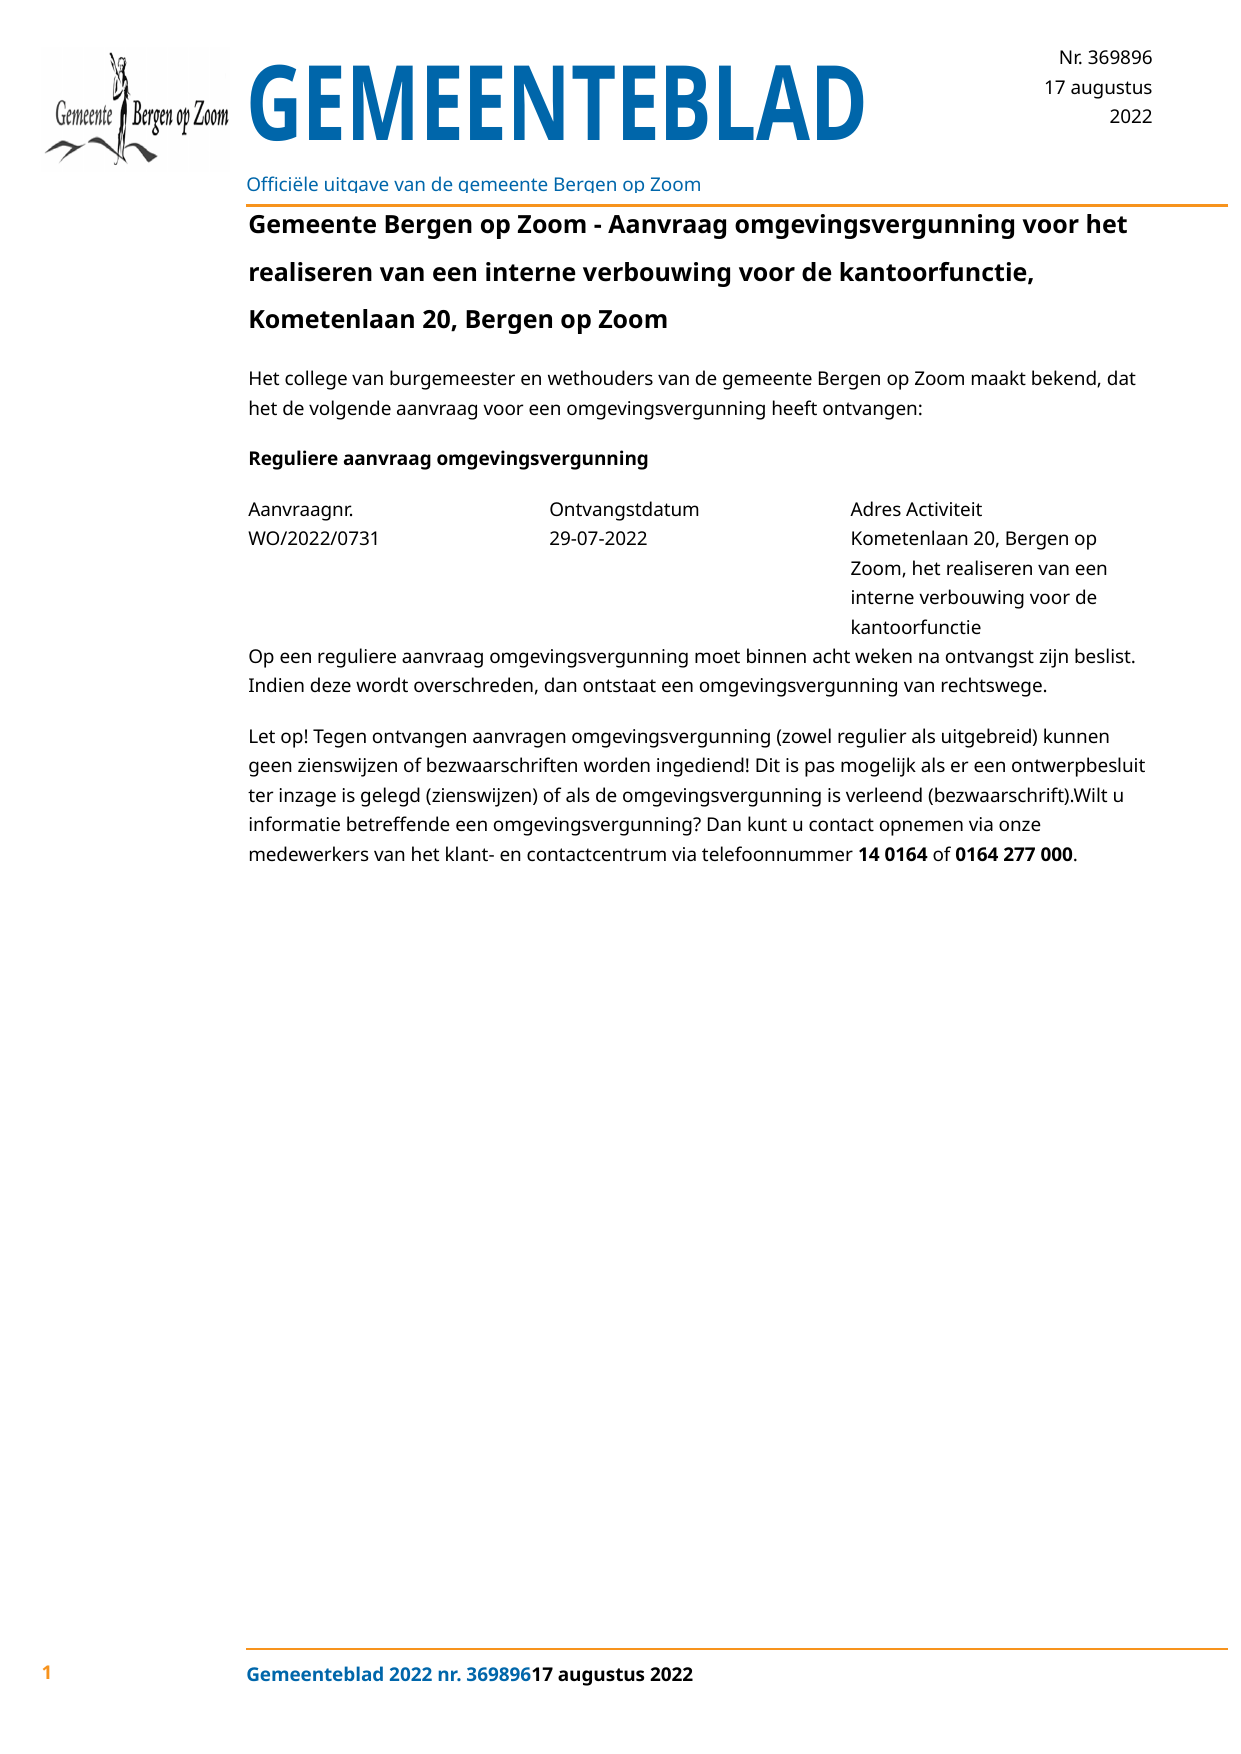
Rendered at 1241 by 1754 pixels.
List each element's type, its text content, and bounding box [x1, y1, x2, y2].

text Gemeente Bergen op Zoom - Aanvraag omgevingsvergunning voor het realiseren van een interne verbouwing voor de kantoorfunctie, Kometenlaan 20, Bergen op Zoom [248, 207, 1152, 336]
text Het college van burgemeester en wethouders van de gemeente Bergen op Zoom maakt bekend, dat het de volgende aanvraag voor een omgevingsvergunning heeft ontvangen: [248, 366, 1152, 421]
table_header WO/2022/0731 [248, 525, 549, 639]
table_header Kometenlaan 20, Bergen op Zoom, het realiseren van een interne verbouwing voor de kantoorfunctie [850, 525, 1152, 639]
table_header Ontvangstdatum [549, 496, 850, 522]
table_header 29-07-2022 [549, 525, 850, 639]
picture [41, 47, 231, 172]
table_header Adres Activiteit [850, 496, 1152, 522]
text Let op! Tegen ontvangen aanvragen omgevingsvergunning (zowel regulier als uitgebreid) kunnen geen zienswijzen of bezwaarschriften worden ingediend! Dit is pas mogelijk als er een ontwerpbesluit ter inzage is gelegd (zienswijzen) of als de omgevingsvergunning is verleend (bezwaarschrift).Wilt u informatie betreffende een omgevingsvergunning? Dan kunt u contact opnemen via onze medewerkers van het klant- en contactcentrum via telefoonnummer 14 0164 of 0164 277 000. [248, 723, 1152, 867]
text Reguliere aanvraag omgevingsvergunning [248, 446, 1152, 471]
text Op een reguliere aanvraag omgevingsvergunning moet binnen acht weken na ontvangst zijn beslist. Indien deze wordt overschreden, dan ontstaat een omgevingsvergunning van rechtswege. [248, 643, 1152, 698]
table_header Aanvraagnr. [248, 496, 549, 522]
